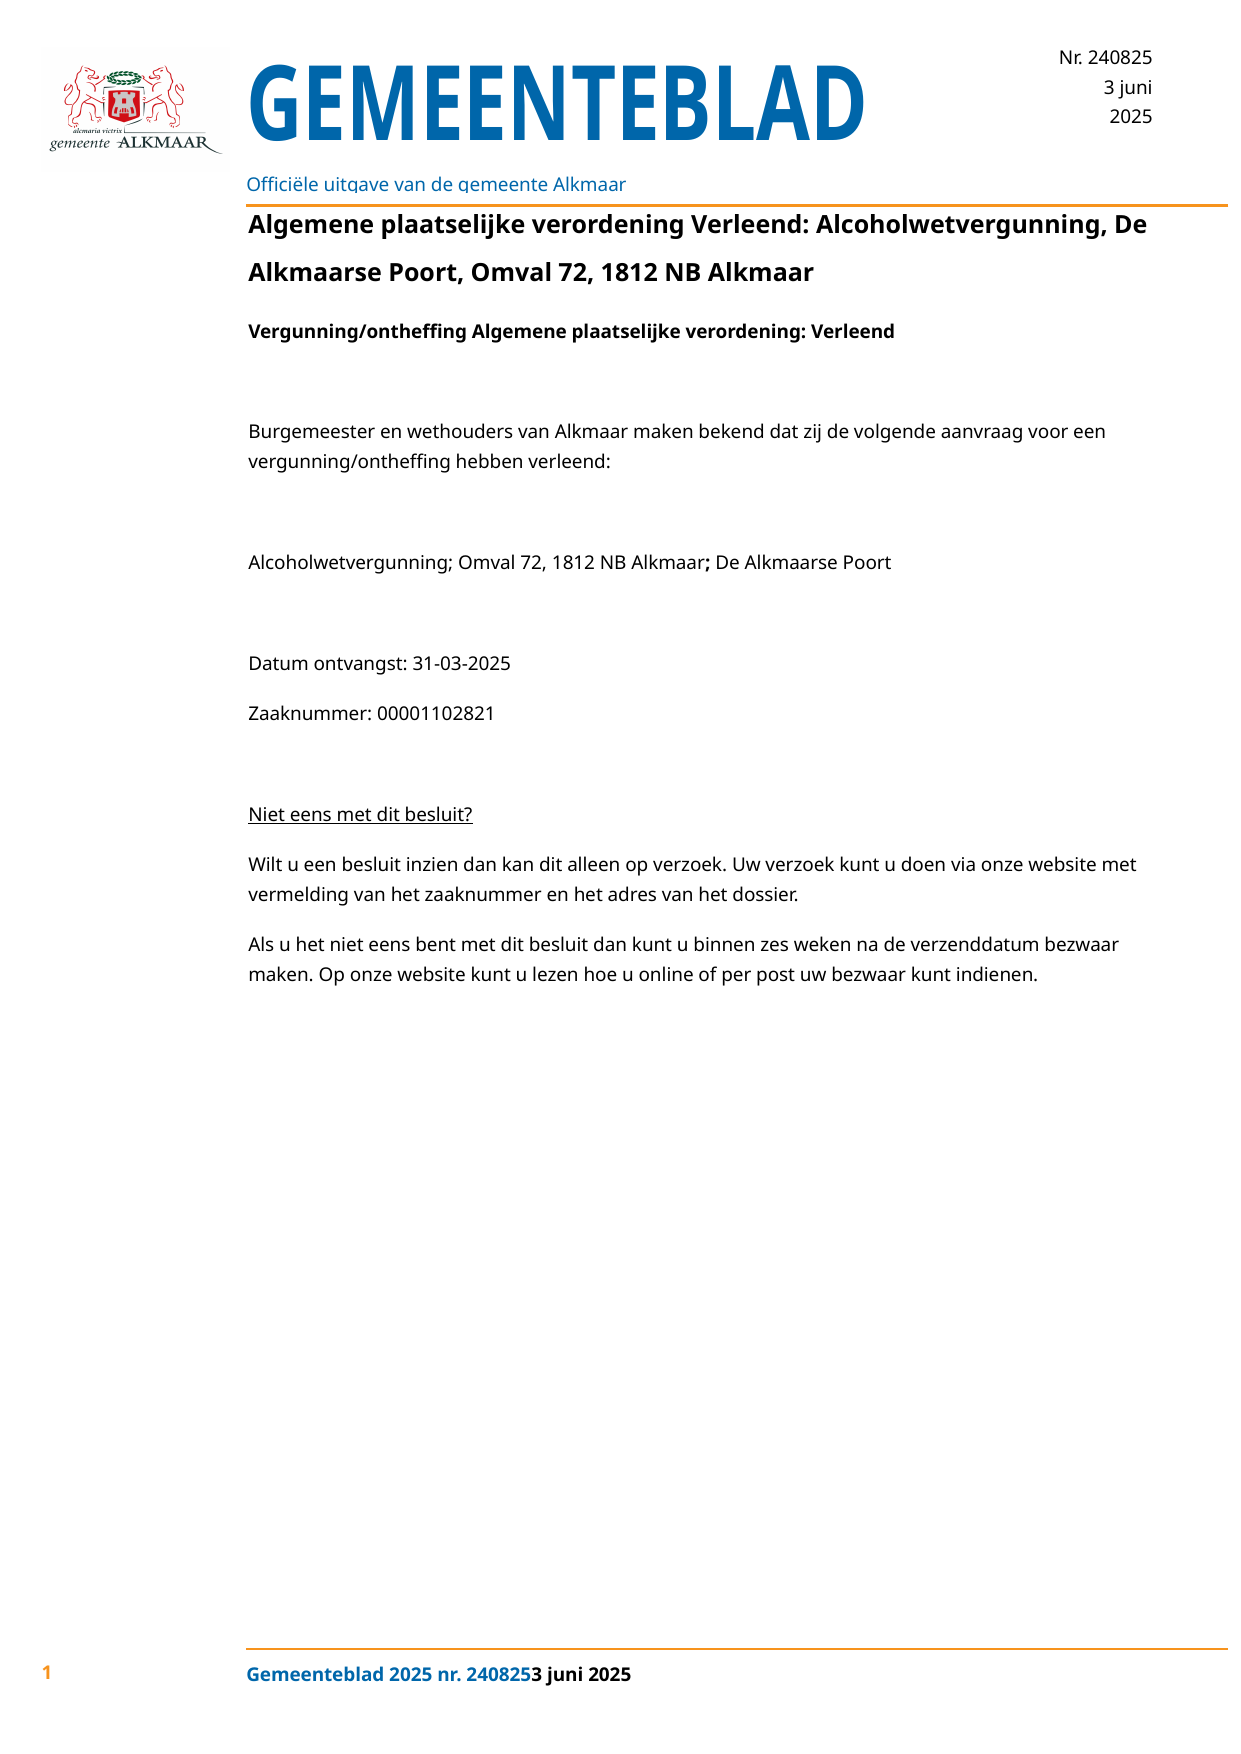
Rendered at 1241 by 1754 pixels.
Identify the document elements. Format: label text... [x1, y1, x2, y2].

text Algemene plaatselijke verordening Verleend: Alcoholwetvergunning, De Alkmaarse Poort, Omval 72, 1812 NB Alkmaar [248, 207, 1152, 288]
text Vergunning/ontheffing Algemene plaatselijke verordening: Verleend [248, 318, 1152, 344]
text Zaaknummer: 00001102821 [248, 700, 1152, 726]
text Alcoholwetvergunning; Omval 72, 1812 NB Alkmaar; De Alkmaarse Poort [248, 549, 1152, 575]
text Als u het niet eens bent met dit besluit dan kunt u binnen zes weken na de verzenddatum bezwaar maken. Op onze website kunt u lezen hoe u online of per post uw bezwaar kunt indienen. [248, 932, 1152, 987]
text Burgemeester en wethouders van Alkmaar maken bekend dat zij de volgende aanvraag voor een vergunning/ontheffing hebben verleend: [248, 419, 1152, 474]
picture [41, 47, 231, 172]
text Wilt u een besluit inzien dan kan dit alleen op verzoek. Uw verzoek kunt u doen via onze website met vermelding van het zaaknummer en het adres van het dossier. [248, 852, 1152, 907]
text Datum ontvangst: 31-03-2025 [248, 650, 1152, 676]
text Niet eens met dit besluit? [248, 801, 1152, 827]
